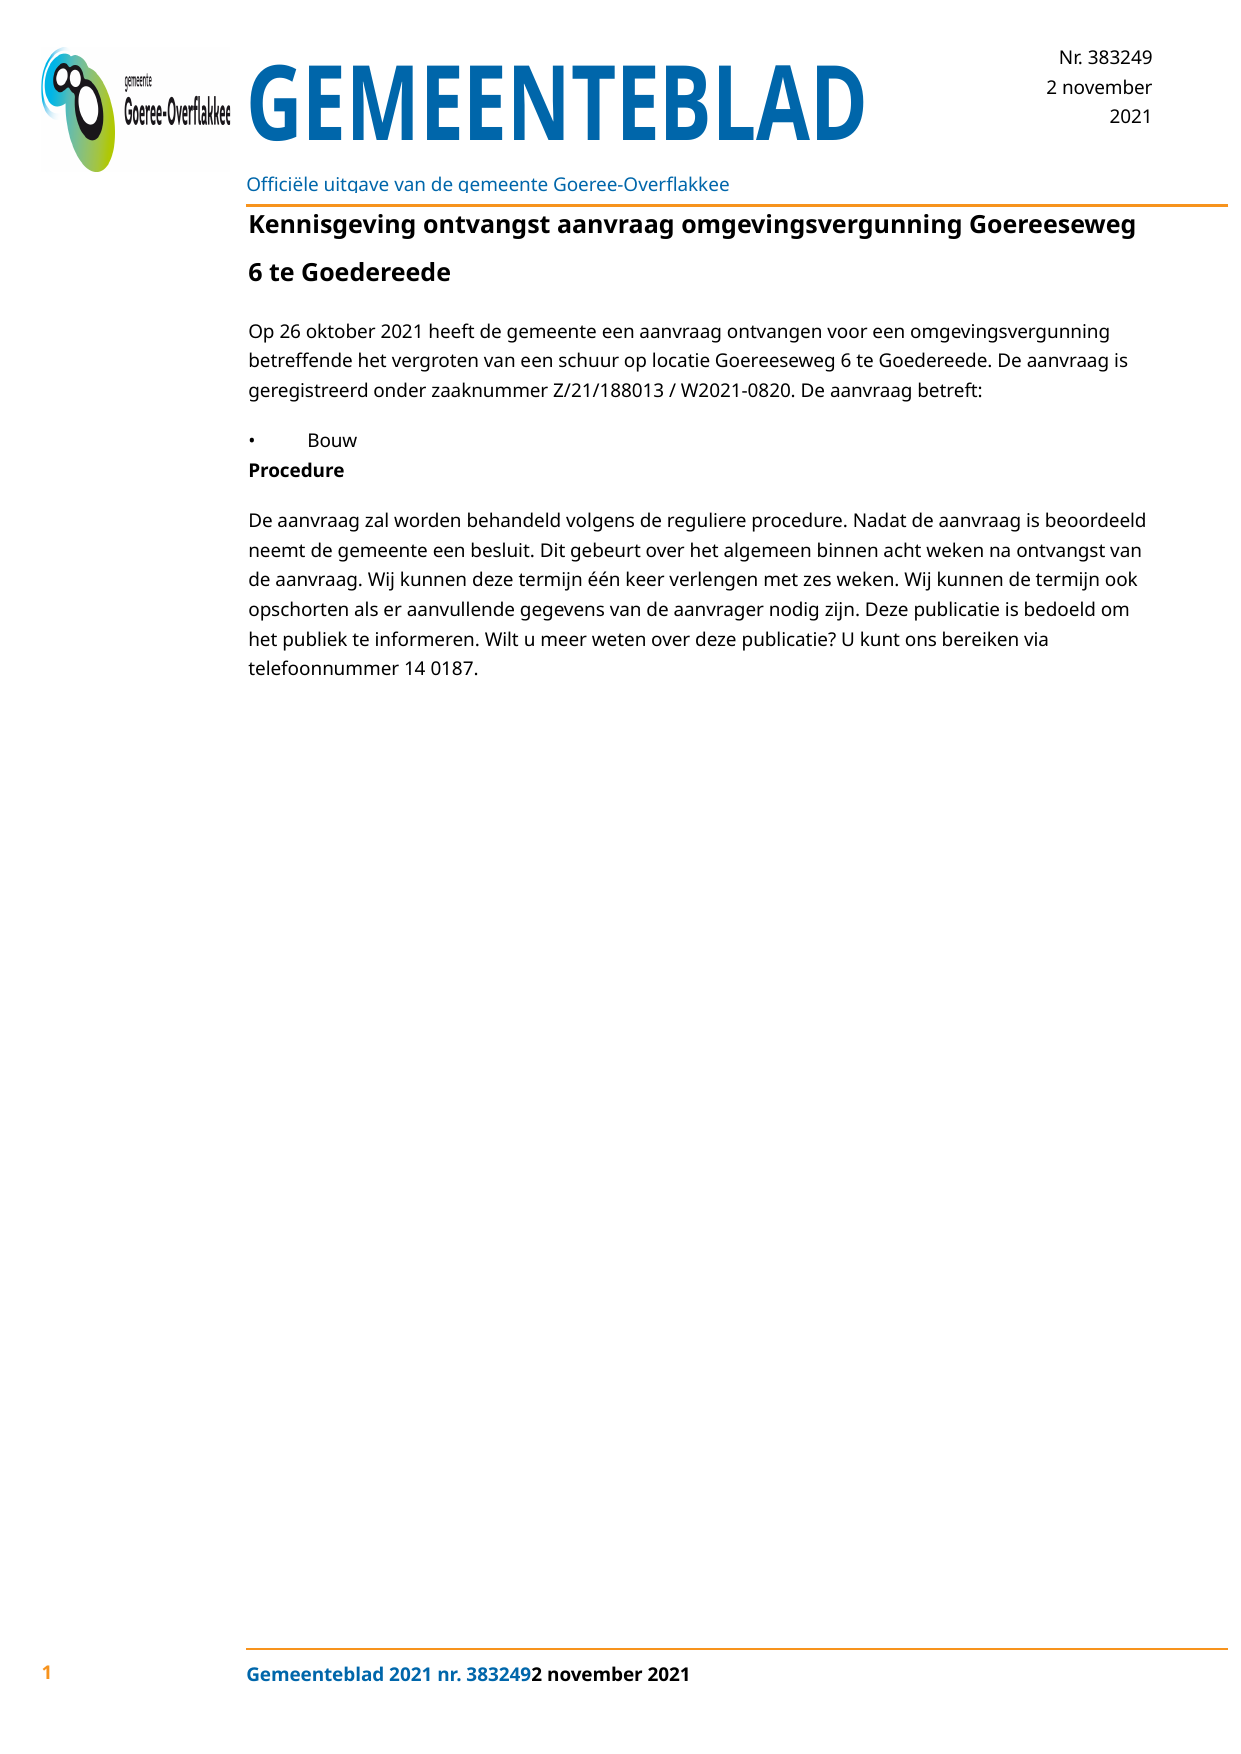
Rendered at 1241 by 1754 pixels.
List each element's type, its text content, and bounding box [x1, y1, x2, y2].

text Procedure [248, 457, 1152, 483]
text De aanvraag zal worden behandeld volgens de reguliere procedure. Nadat de aanvraag is beoordeeld neemt de gemeente een besluit. Dit gebeurt over het algemeen binnen acht weken na ontvangst van de aanvraag. Wij kunnen deze termijn één keer verlengen met zes weken. Wij kunnen de termijn ook opschorten als er aanvullende gegevens van de aanvrager nodig zijn. Deze publicatie is bedoeld om het publiek te informeren. Wilt u meer weten over deze publicatie? U kunt ons bereiken via telefoonnummer 14 0187. [248, 507, 1152, 681]
list Bouw [248, 427, 1152, 453]
text Op 26 oktober 2021 heeft de gemeente een aanvraag ontvangen voor een omgevingsvergunning betreffende het vergroten van een schuur op locatie Goereeseweg 6 te Goedereede. De aanvraag is geregistreerd onder zaaknummer Z/21/188013 / W2021-0820. De aanvraag betreft: [248, 318, 1152, 403]
picture [41, 47, 231, 172]
text Kennisgeving ontvangst aanvraag omgevingsvergunning Goereeseweg 6 te Goedereede [248, 207, 1152, 288]
